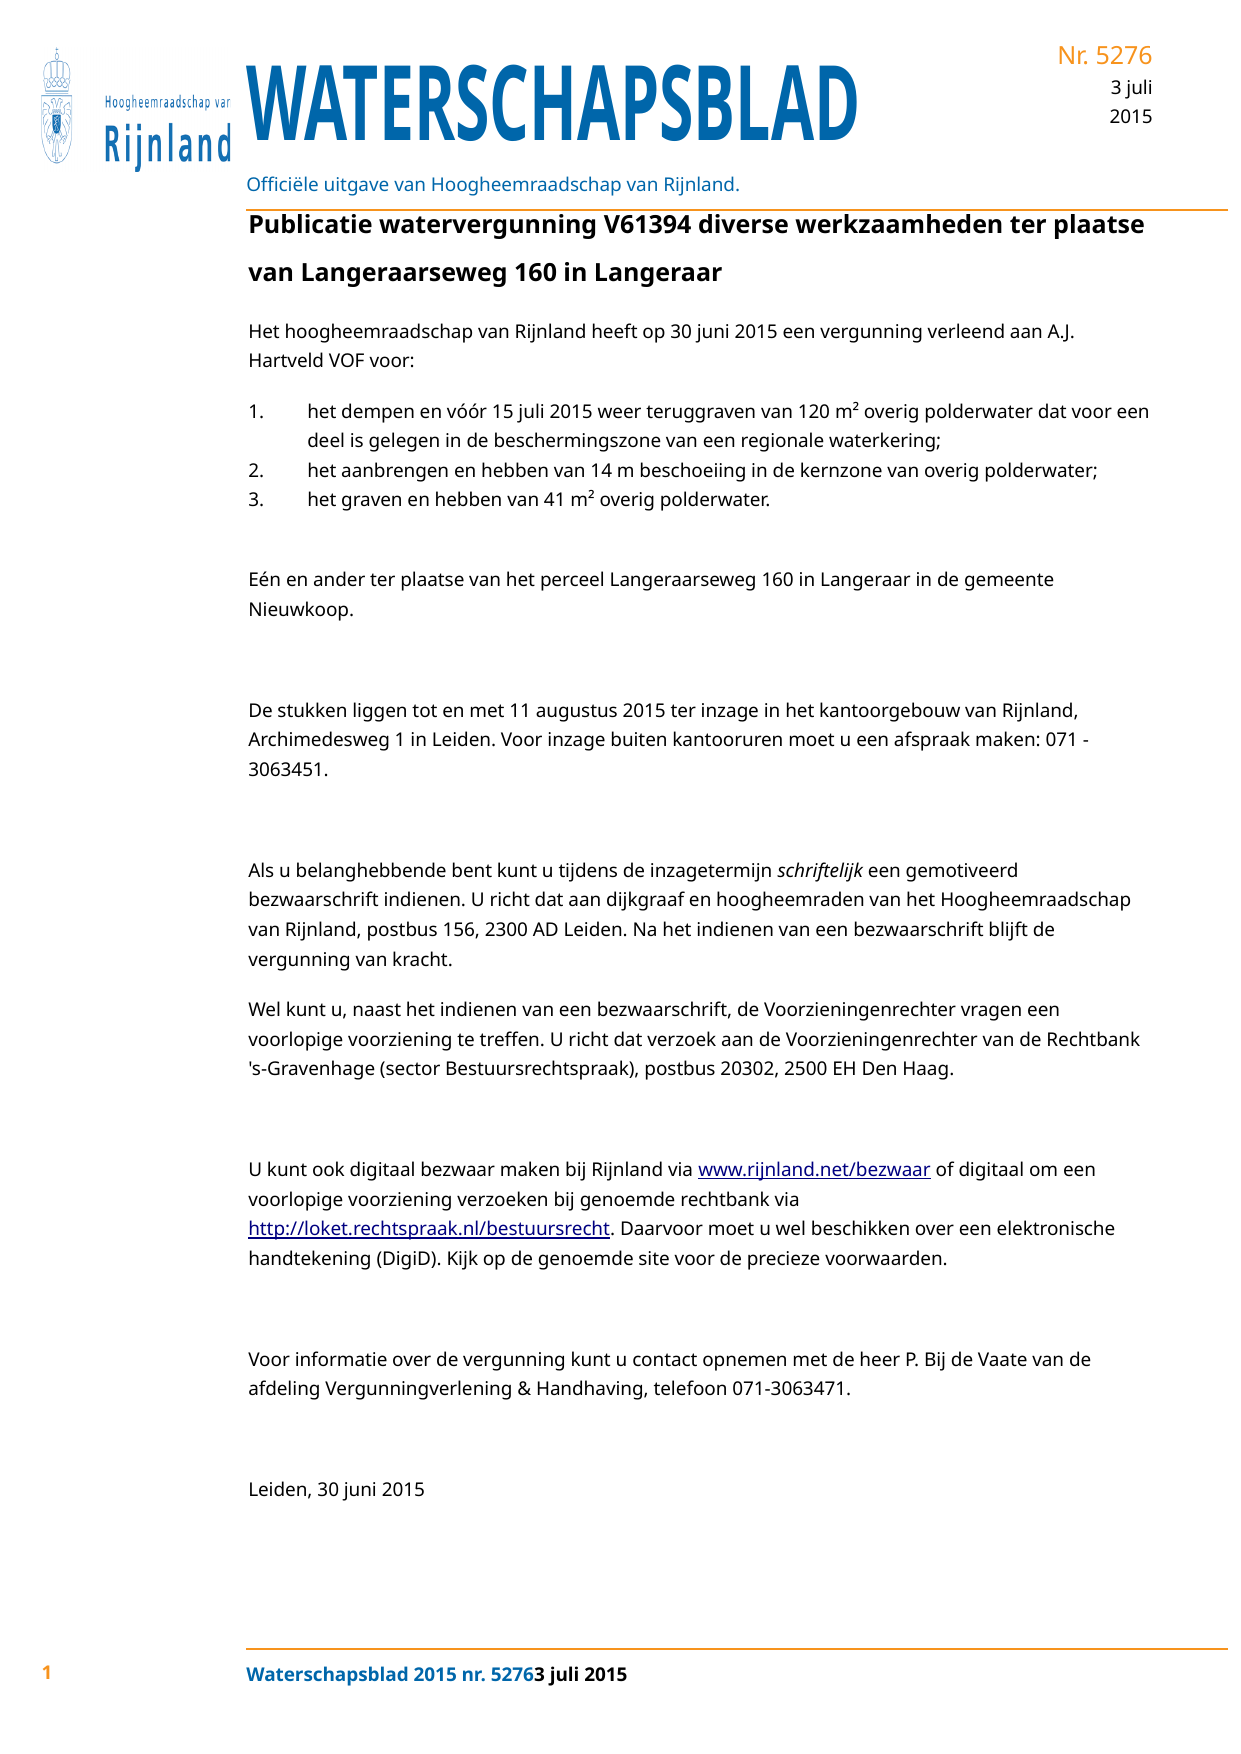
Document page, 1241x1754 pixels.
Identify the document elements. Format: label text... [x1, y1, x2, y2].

text Leiden, 30 juni 2015 [248, 1476, 1152, 1502]
picture [41, 47, 231, 172]
text U kunt ook digitaal bezwaar maken bij Rijnland via www.rijnland.net/bezwaar of digitaal om een voorlopige voorziening verzoeken bij genoemde rechtbank via http://loket.rechtspraak.nl/bestuursrecht. Daarvoor moet u wel beschikken over een elektronische handtekening (DigiD). Kijk op de genoemde site voor de precieze voorwaarden. [248, 1156, 1152, 1271]
list het aanbrengen en hebben van 14 m beschoeiing in de kernzone van overig polderwater; [248, 457, 1152, 483]
text Voor informatie over de vergunning kunt u contact opnemen met de heer P. Bij de Vaate van de afdeling Vergunningverlening & Handhaving, telefoon 071-3063471. [248, 1346, 1152, 1401]
text Publicatie watervergunning V61394 diverse werkzaamheden ter plaatse van Langeraarseweg 160 in Langeraar [248, 211, 1152, 288]
text Wel kunt u, naast het indienen van een bezwaarschrift, de Voorzieningenrechter vragen een voorlopige voorziening te treffen. U richt dat verzoek aan de Voorzieningenrechter van de Rechtbank 's-Gravenhage (sector Bestuursrechtspraak), postbus 20302, 2500 EH Den Haag. [248, 996, 1152, 1081]
text De stukken liggen tot en met 11 augustus 2015 ter inzage in het kantoorgebouw van Rijnland, Archimedesweg 1 in Leiden. Voor inzage buiten kantooruren moet u een afspraak maken: 071 - 3063451. [248, 697, 1152, 782]
list het graven en hebben van 41 m² overig polderwater. [248, 487, 1152, 512]
text Het hoogheemraadschap van Rijnland heeft op 30 juni 2015 een vergunning verleend aan A.J. Hartveld VOF voor: [248, 318, 1152, 373]
text Eén en ander ter plaatse van het perceel Langeraarseweg 160 in Langeraar in de gemeente Nieuwkoop. [248, 567, 1152, 622]
list het dempen en vóór 15 juli 2015 weer teruggraven van 120 m² overig polderwater dat voor een deel is gelegen in de beschermingszone van een regionale waterkering; [248, 398, 1152, 453]
text Als u belanghebbende bent kunt u tijdens de inzagetermijn schriftelijk een gemotiveerd bezwaarschrift indienen. U richt dat aan dijkgraaf en hoogheemraden van het Hoogheemraadschap van Rijnland, postbus 156, 2300 AD Leiden. Na het indienen van een bezwaarschrift blijft de vergunning van kracht. [248, 857, 1152, 972]
